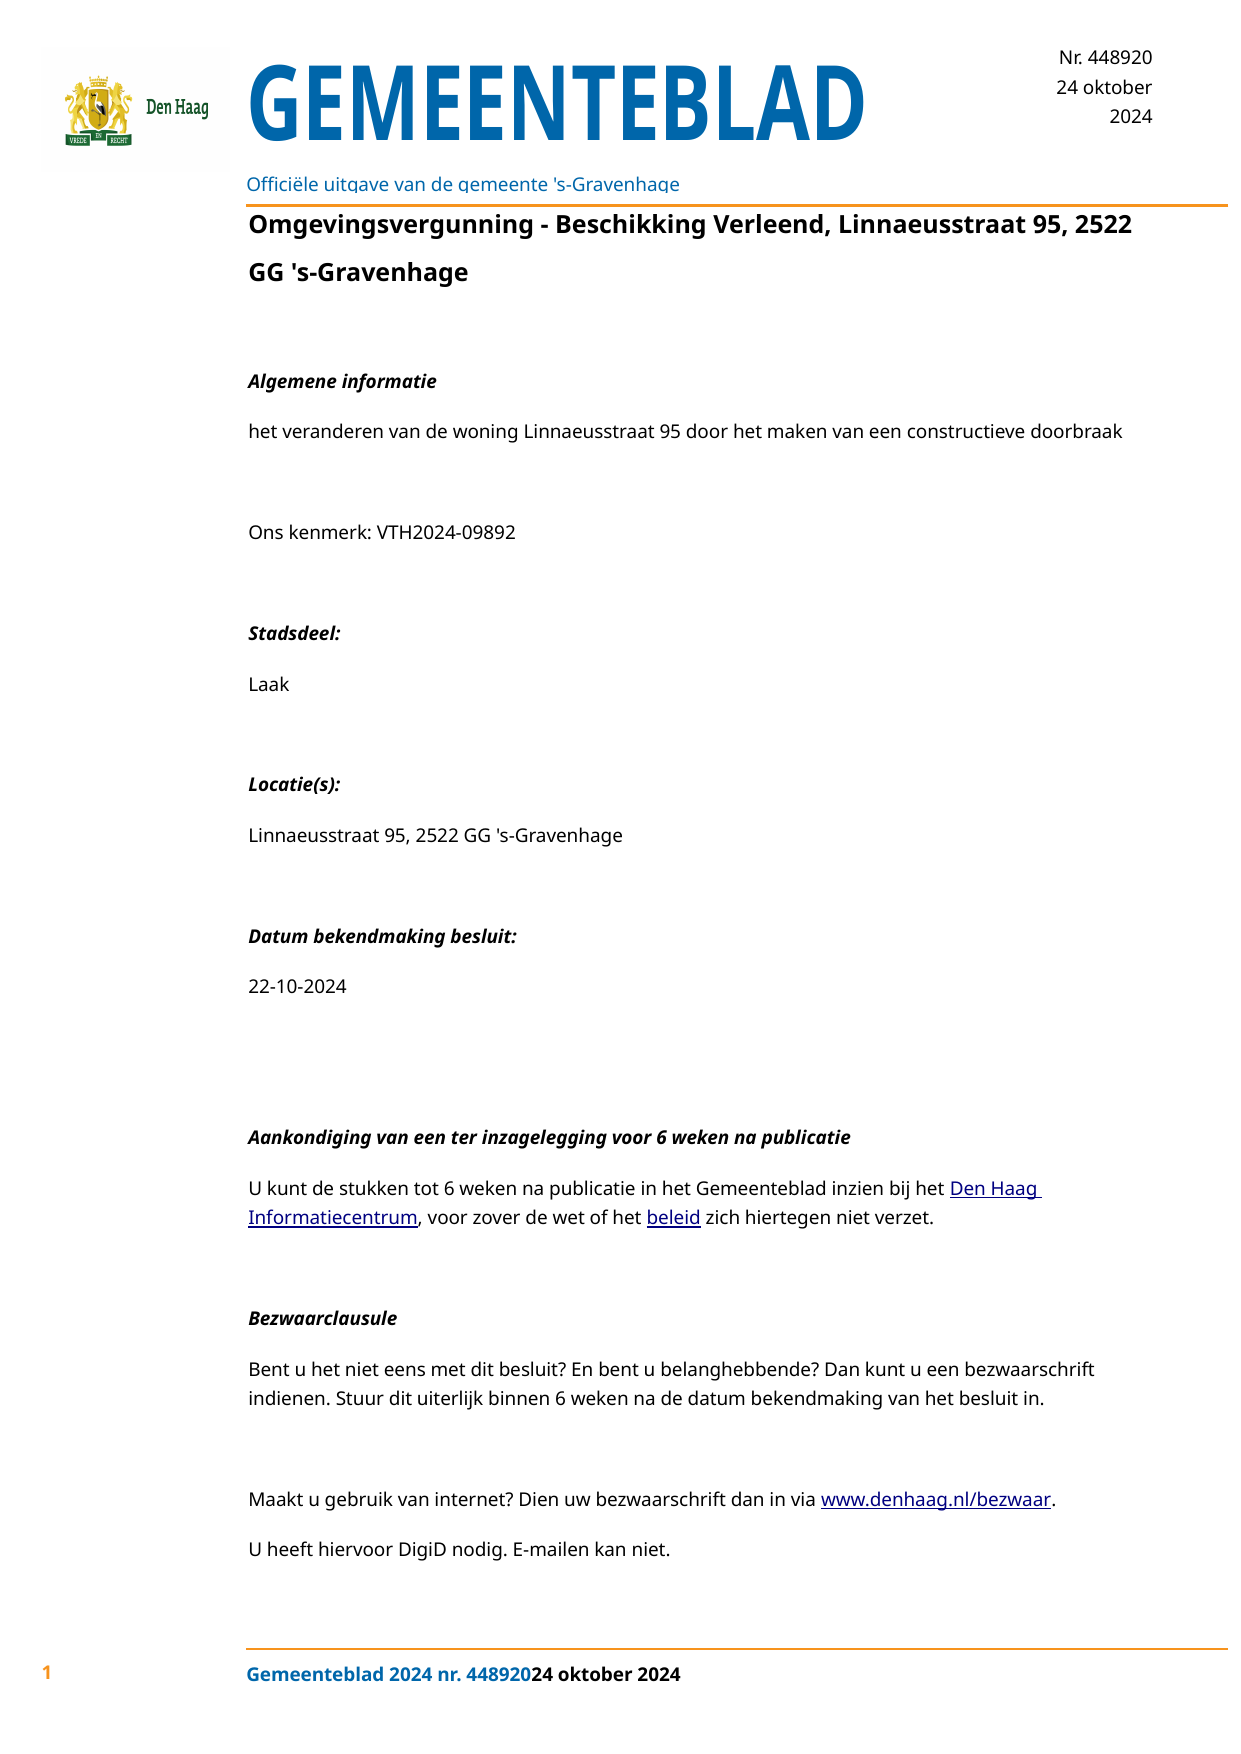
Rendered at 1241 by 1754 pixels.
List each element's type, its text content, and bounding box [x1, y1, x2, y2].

text Laak [248, 671, 1152, 697]
text Ons kenmerk: VTH2024-09892 [248, 519, 1152, 545]
text Bent u het niet eens met dit besluit? En bent u belanghebbende? Dan kunt u een bezwaarschrift indienen. Stuur dit uiterlijk binnen 6 weken na de datum bekendmaking van het besluit in. [248, 1356, 1152, 1411]
picture [41, 47, 231, 172]
text Algemene informatie [248, 368, 1152, 394]
text Locatie(s): [248, 772, 1152, 797]
text Stadsdeel: [248, 620, 1152, 646]
text U heeft hiervoor DigiD nodig. E-mailen kan niet. [248, 1537, 1152, 1562]
text Datum bekendmaking besluit: [248, 923, 1152, 949]
text het veranderen van de woning Linnaeusstraat 95 door het maken van een constructieve doorbraak [248, 419, 1152, 444]
text Omgevingsvergunning - Beschikking Verleend, Linnaeusstraat 95, 2522 GG 's-Gravenhage [248, 207, 1152, 288]
text U kunt de stukken tot 6 weken na publicatie in het Gemeenteblad inzien bij het Den Haag Informatiecentrum, voor zover de wet of het beleid zich hiertegen niet verzet. [248, 1175, 1152, 1230]
text Bezwaarclausule [248, 1305, 1152, 1331]
text Maakt u gebruik van internet? Dien uw bezwaarschrift dan in via www.denhaag.nl/bezwaar. [248, 1486, 1152, 1512]
text Aankondiging van een ter inzagelegging voor 6 weken na publicatie [248, 1124, 1152, 1150]
text Linnaeusstraat 95, 2522 GG 's-Gravenhage [248, 822, 1152, 848]
text 22-10-2024 [248, 973, 1152, 999]
